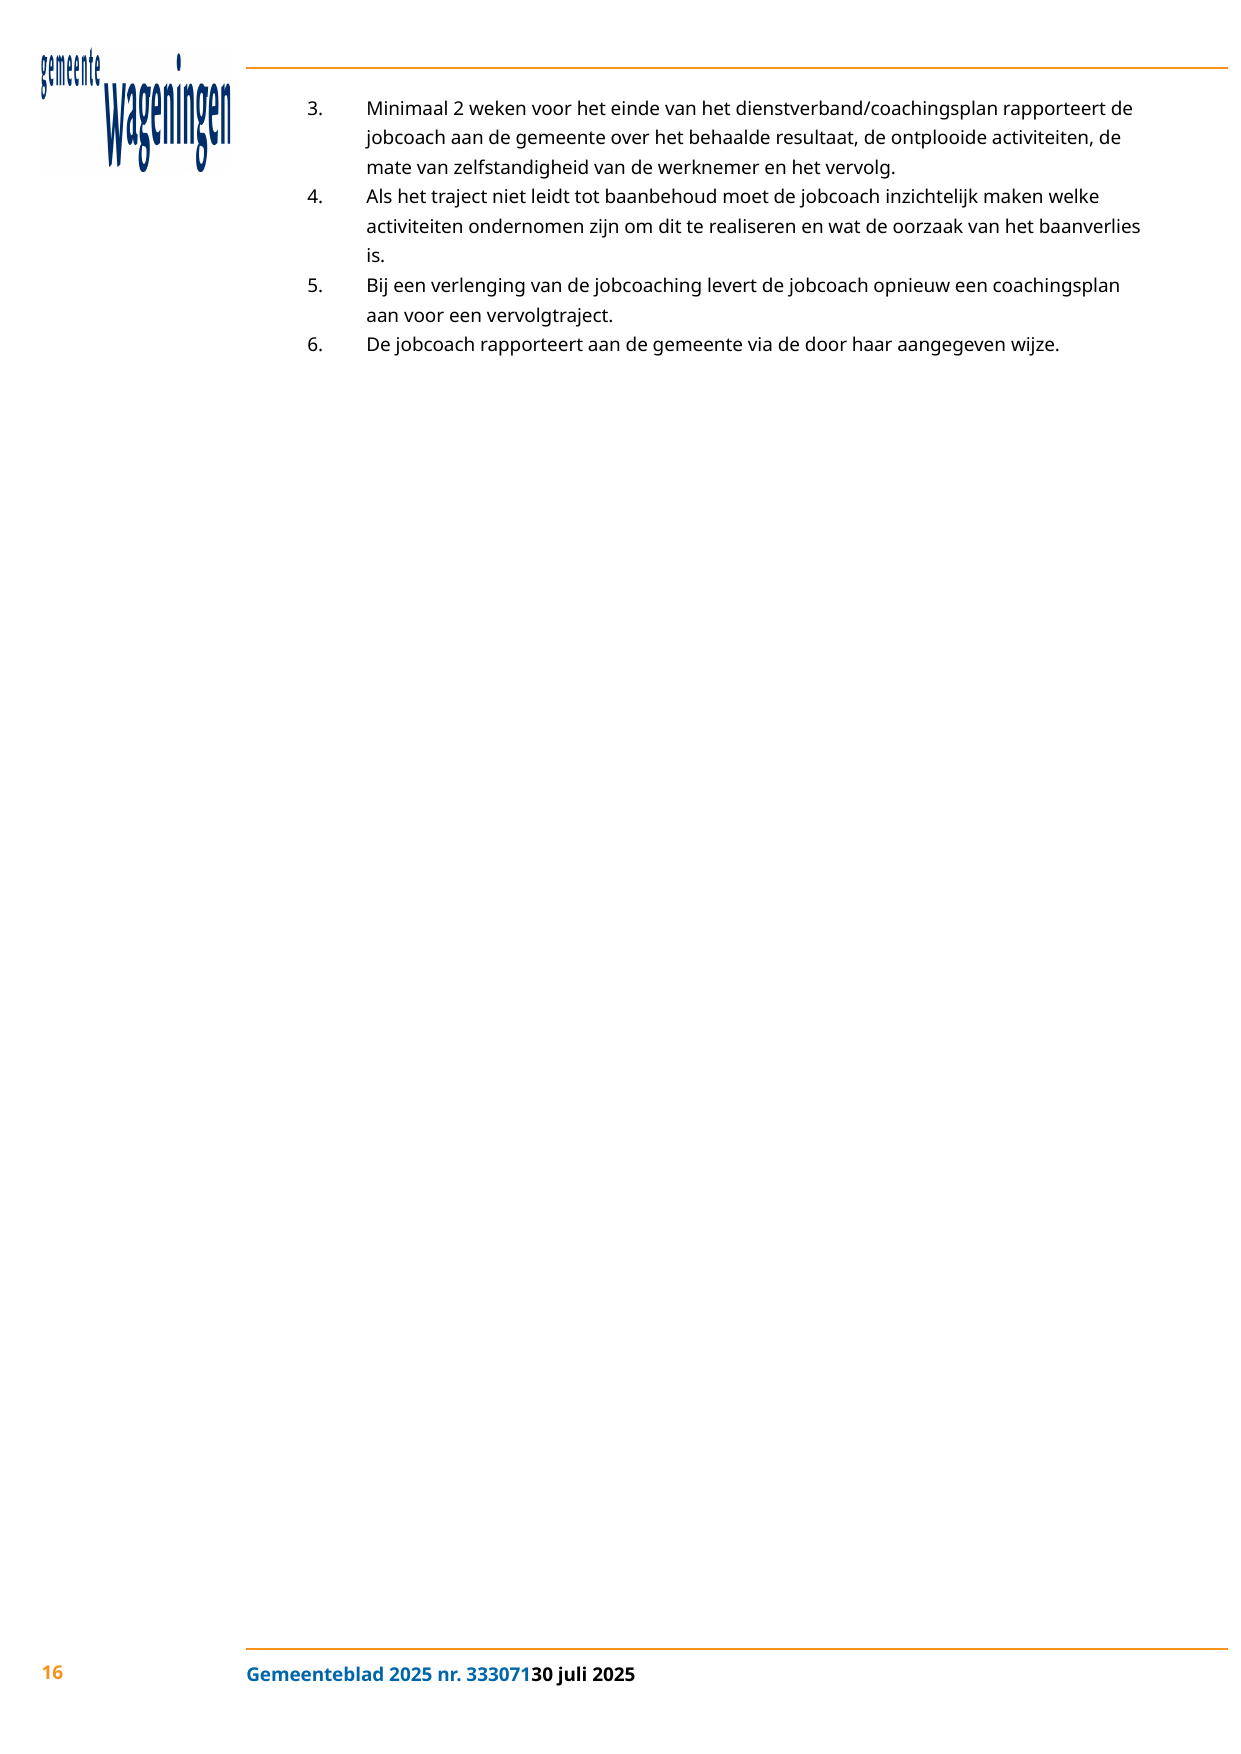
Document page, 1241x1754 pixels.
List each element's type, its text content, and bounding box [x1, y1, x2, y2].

list Bij een verlenging van de jobcoaching levert de jobcoach opnieuw een coachingsplan aan voor een vervolgtraject. [307, 272, 1152, 328]
list De jobcoach rapporteert aan de gemeente via de door haar aangegeven wijze. [307, 331, 1152, 357]
picture [41, 47, 231, 172]
list Minimaal 2 weken voor het einde van het dienstverband/coachingsplan rapporteert de jobcoach aan de gemeente over het behaalde resultaat, de ontplooide activiteiten, de mate van zelfstandigheid van de werknemer en het vervolg. [307, 95, 1152, 180]
list Als het traject niet leidt tot baanbehoud moet de jobcoach inzichtelijk maken welke activiteiten ondernomen zijn om dit te realiseren en wat de oorzaak van het baanverlies is. [307, 183, 1152, 268]
